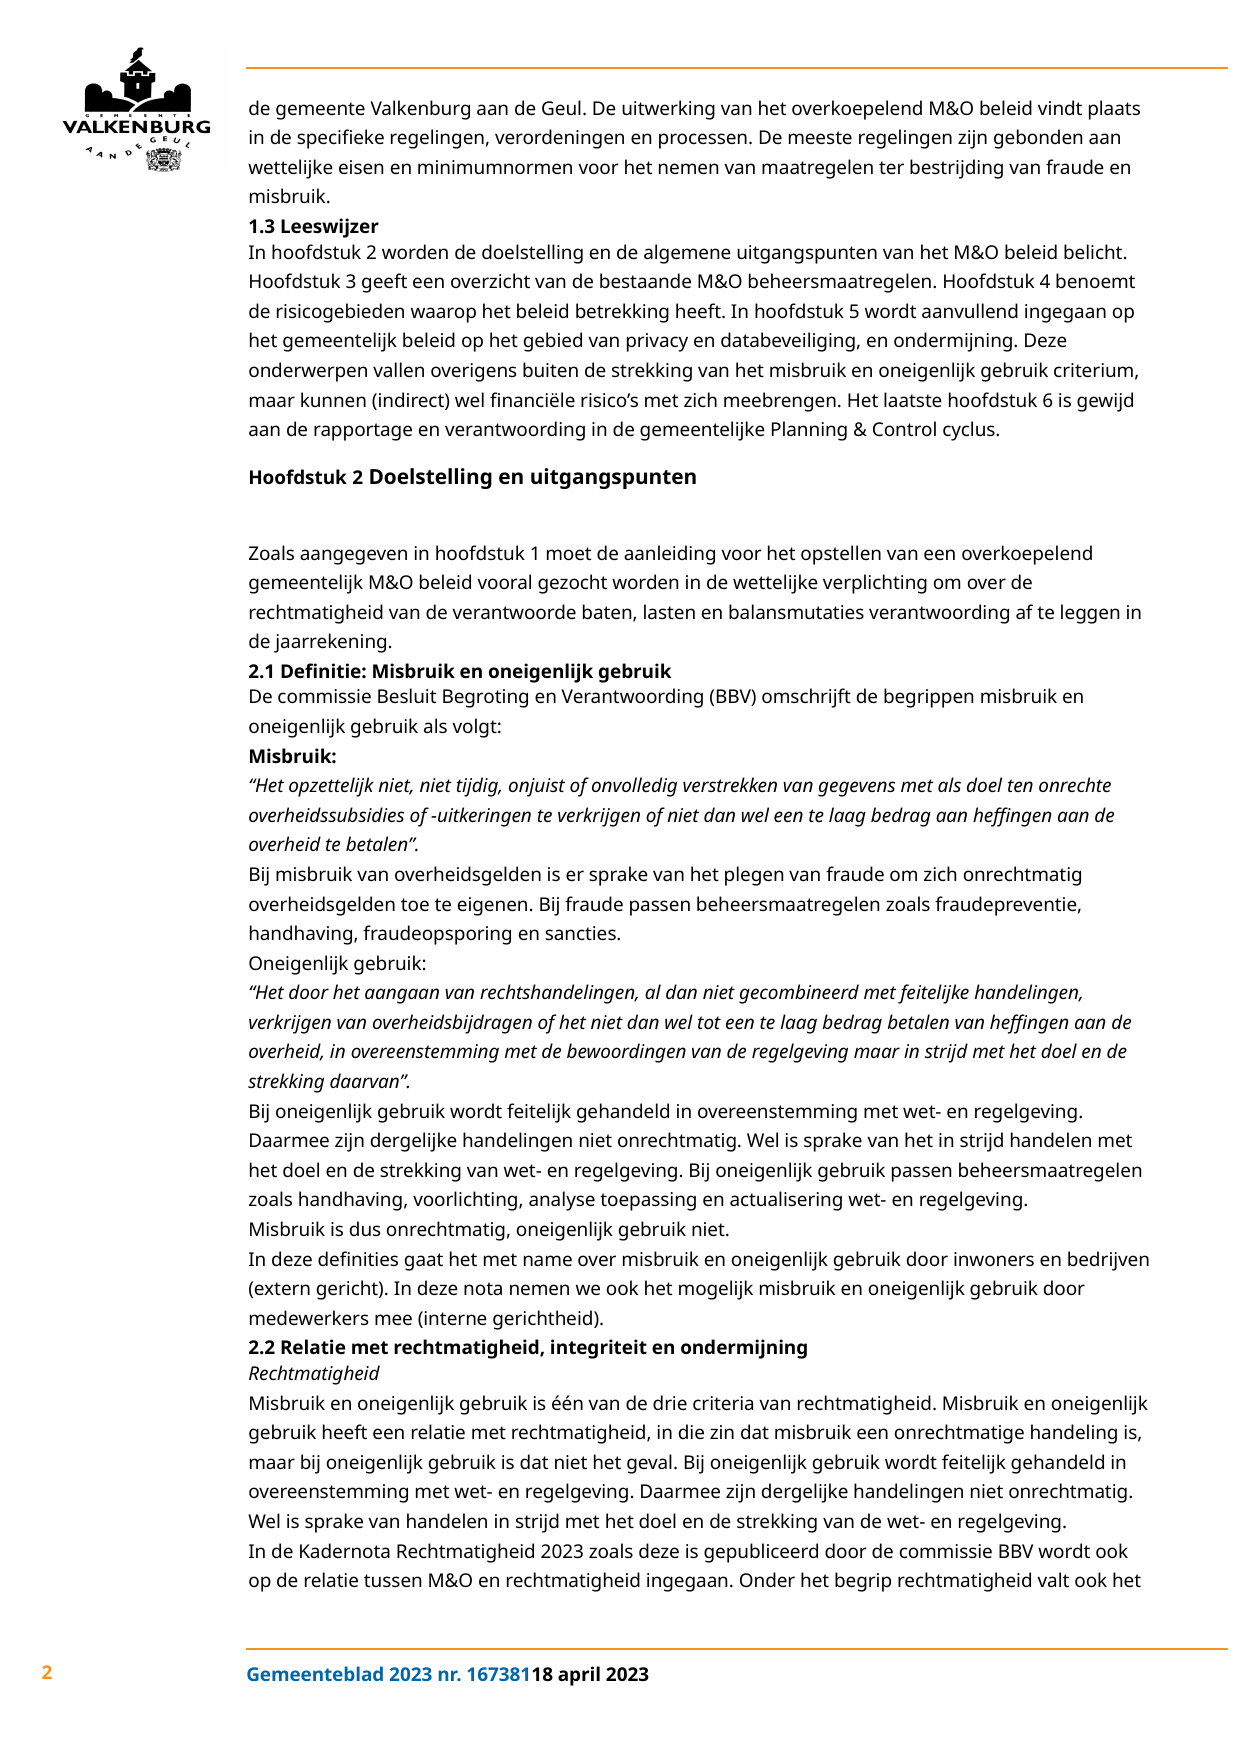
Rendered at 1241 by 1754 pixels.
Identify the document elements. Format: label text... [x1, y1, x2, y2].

text “Het door het aangaan van rechtshandelingen, al dan niet gecombineerd met feitelijke handelingen, verkrijgen van overheidsbijdragen of het niet dan wel tot een te laag bedrag betalen van heffingen aan de overheid, in overeenstemming met de bewoordingen van de regelgeving maar in strijd met het doel en de strekking daarvan”. [248, 979, 1152, 1094]
text De commissie Besluit Begroting en Verantwoording (BBV) omschrijft de begrippen misbruik en oneigenlijk gebruik als volgt: [248, 684, 1152, 739]
text In deze definities gaat het met name over misbruik en oneigenlijk gebruik door inwoners en bedrijven (extern gericht). In deze nota nemen we ook het mogelijk misbruik en oneigenlijk gebruik door medewerkers mee (interne gerichtheid). [248, 1246, 1152, 1331]
text Hoofdstuk 2 Doelstelling en uitgangspunten [248, 462, 1152, 490]
text 2.1 Definitie: Misbruik en oneigenlijk gebruik [248, 658, 1152, 684]
text Misbruik is dus onrechtmatig, oneigenlijk gebruik niet. [248, 1216, 1152, 1242]
text Zoals aangegeven in hoofdstuk 1 moet de aanleiding voor het opstellen van een overkoepelend gemeentelijk M&O beleid vooral gezocht worden in de wettelijke verplichting om over de rechtmatigheid van de verantwoorde baten, lasten en balansmutaties verantwoording af te leggen in de jaarrekening. [248, 540, 1152, 654]
text In de Kadernota Rechtmatigheid 2023 zoals deze is gepubliceerd door de commissie BBV wordt ook op de relatie tussen M&O en rechtmatigheid ingegaan. Onder het begrip rechtmatigheid valt ook het [248, 1538, 1152, 1593]
text Rechtmatigheid [248, 1360, 1152, 1386]
text Oneigenlijk gebruik: [248, 950, 1152, 976]
text In hoofdstuk 2 worden de doelstelling en de algemene uitgangspunten van het M&O beleid belicht. Hoofdstuk 3 geeft een overzicht van de bestaande M&O beheersmaatregelen. Hoofdstuk 4 benoemt de risicogebieden waarop het beleid betrekking heeft. In hoofdstuk 5 wordt aanvullend ingegaan op het gemeentelijk beleid op het gebied van privacy en databeveiliging, en ondermijning. Deze onderwerpen vallen overigens buiten de strekking van het misbruik en oneigenlijk gebruik criterium, maar kunnen (indirect) wel financiële risico’s met zich meebrengen. Het laatste hoofdstuk 6 is gewijd aan de rapportage en verantwoording in de gemeentelijke Planning & Control cyclus. [248, 239, 1152, 442]
picture [41, 47, 231, 172]
text Bij misbruik van overheidsgelden is er sprake van het plegen van fraude om zich onrechtmatig overheidsgelden toe te eigenen. Bij fraude passen beheersmaatregelen zoals fraudepreventie, handhaving, fraudeopsporing en sancties. [248, 861, 1152, 946]
text de gemeente Valkenburg aan de Geul. De uitwerking van het overkoepelend M&O beleid vindt plaats in de specifieke regelingen, verordeningen en processen. De meeste regelingen zijn gebonden aan wettelijke eisen en minimumnormen voor het nemen van maatregelen ter bestrijding van fraude en misbruik. [248, 95, 1152, 209]
text Misbruik en oneigenlijk gebruik is één van de drie criteria van rechtmatigheid. Misbruik en oneigenlijk gebruik heeft een relatie met rechtmatigheid, in die zin dat misbruik een onrechtmatige handeling is, maar bij oneigenlijk gebruik is dat niet het geval. Bij oneigenlijk gebruik wordt feitelijk gehandeld in overeenstemming met wet- en regelgeving. Daarmee zijn dergelijke handelingen niet onrechtmatig. Wel is sprake van handelen in strijd met het doel en de strekking van de wet- en regelgeving. [248, 1390, 1152, 1534]
text Misbruik: [248, 743, 1152, 769]
text 1.3 Leeswijzer [248, 213, 1152, 239]
text “Het opzettelijk niet, niet tijdig, onjuist of onvolledig verstrekken van gegevens met als doel ten onrechte overheidssubsidies of -uitkeringen te verkrijgen of niet dan wel een te laag bedrag aan heffingen aan de overheid te betalen”. [248, 772, 1152, 857]
text 2.2 Relatie met rechtmatigheid, integriteit en ondermijning [248, 1334, 1152, 1360]
text Bij oneigenlijk gebruik wordt feitelijk gehandeld in overeenstemming met wet- en regelgeving. Daarmee zijn dergelijke handelingen niet onrechtmatig. Wel is sprake van het in strijd handelen met het doel en de strekking van wet- en regelgeving. Bij oneigenlijk gebruik passen beheersmaatregelen zoals handhaving, voorlichting, analyse toepassing en actualisering wet- en regelgeving. [248, 1098, 1152, 1212]
